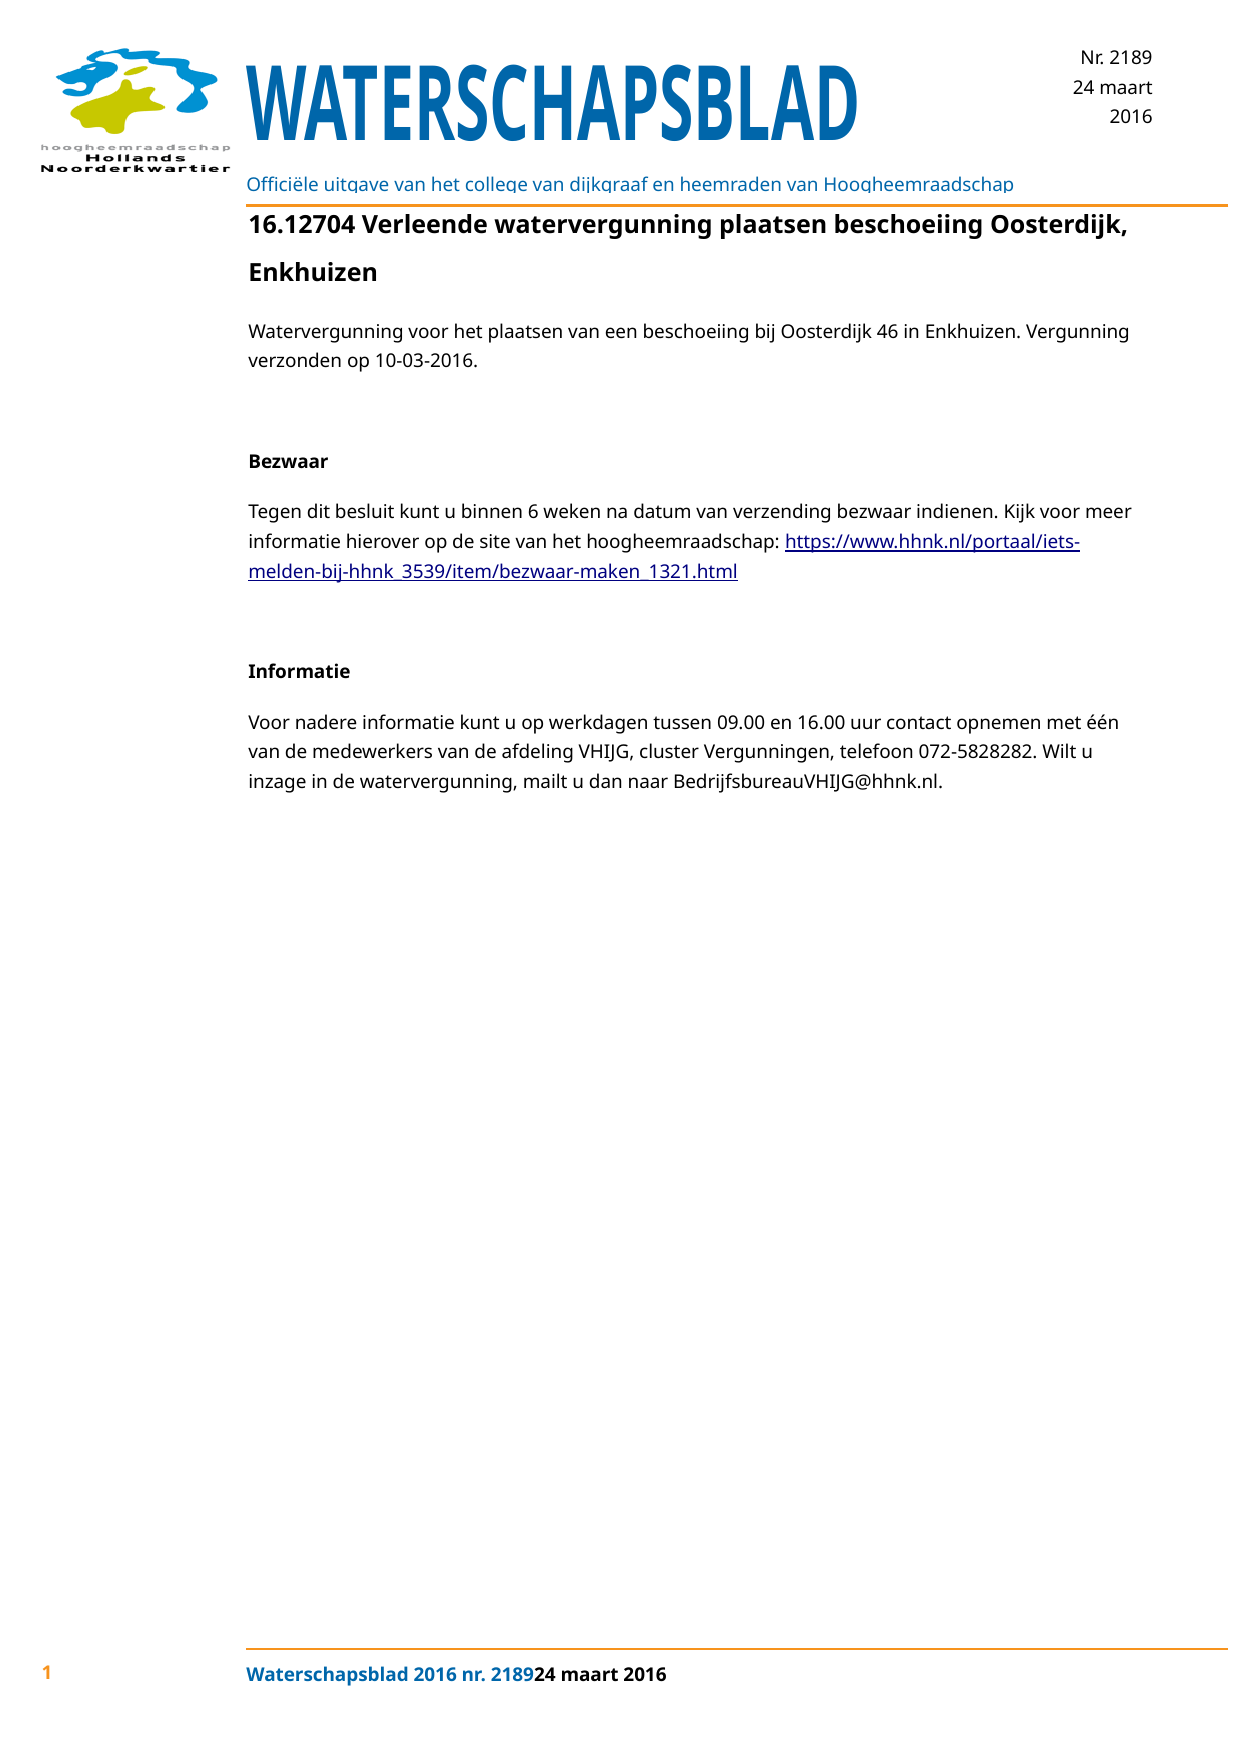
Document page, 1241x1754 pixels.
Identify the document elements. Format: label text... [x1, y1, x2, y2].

text Informatie [248, 659, 1152, 684]
text 16.12704 Verleende watervergunning plaatsen beschoeiing Oosterdijk, Enkhuizen [248, 207, 1152, 288]
text Watervergunning voor het plaatsen van een beschoeiing bij Oosterdijk 46 in Enkhuizen. Vergunning verzonden op 10-03-2016. [248, 318, 1152, 373]
text Tegen dit besluit kunt u binnen 6 weken na datum van verzending bezwaar indienen. Kijk voor meer informatie hierover op de site van het hoogheemraadschap: https://www.hhnk.nl/portaal/iets-melden-bij-hhnk_3539/item/bezwaar-maken_1321.html [248, 499, 1152, 584]
text Bezwaar [248, 448, 1152, 474]
text Voor nadere informatie kunt u op werkdagen tussen 09.00 en 16.00 uur contact opnemen met één van de medewerkers van de afdeling VHIJG, cluster Vergunningen, telefoon 072-5828282. Wilt u inzage in de watervergunning, mailt u dan naar BedrijfsbureauVHIJG@hhnk.nl. [248, 709, 1152, 794]
picture [41, 47, 231, 172]
